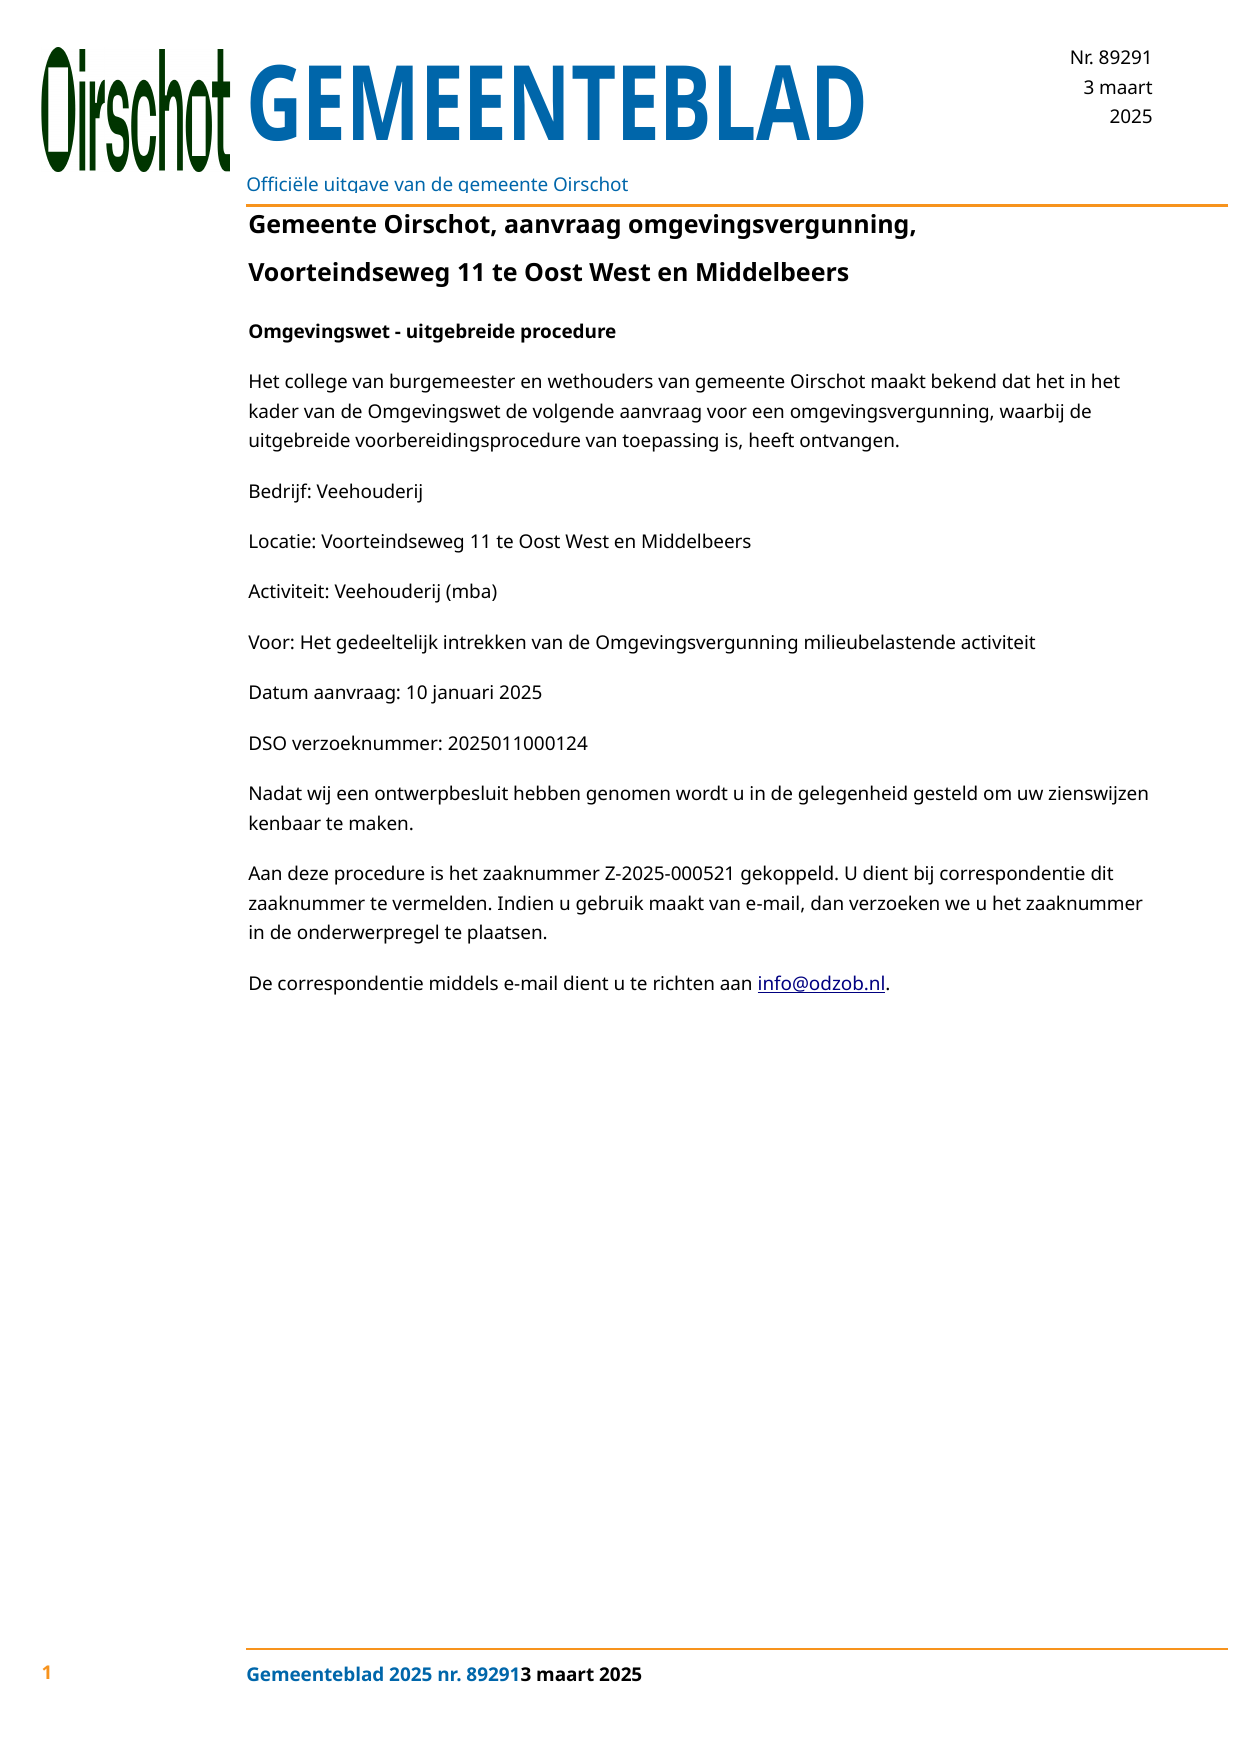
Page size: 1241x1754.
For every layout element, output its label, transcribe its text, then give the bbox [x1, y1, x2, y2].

picture [41, 47, 231, 172]
text Bedrijf: Veehouderij [248, 478, 1152, 504]
text Omgevingswet - uitgebreide procedure [248, 318, 1152, 344]
text Voor: Het gedeeltelijk intrekken van de Omgevingsvergunning milieubelastende activiteit [248, 629, 1152, 655]
text Locatie: Voorteindseweg 11​ te Oost West en Middelbeers [248, 528, 1152, 554]
text De correspondentie middels e-mail dient u te richten aan info@odzob.nl. [248, 970, 1152, 996]
text DSO verzoeknummer: 2025011000124 [248, 730, 1152, 756]
text Nadat wij een ontwerpbesluit hebben genomen wordt u in de gelegenheid gesteld om uw zienswijzen kenbaar te maken. [248, 780, 1152, 836]
text Het college van burgemeester en wethouders van gemeente Oirschot maakt bekend dat het in het kader van de Omgevingswet de volgende aanvraag voor een omgevingsvergunning, waarbij de uitgebreide voorbereidingsprocedure van toepassing is, heeft ontvangen. [248, 368, 1152, 453]
text Datum aanvraag: 10 januari 2025 [248, 679, 1152, 705]
text Gemeente Oirschot, aanvraag omgevingsvergunning, Voorteindseweg 11​ te Oost West en Middelbeers [248, 207, 1152, 288]
text Activiteit: Veehouderij (mba) [248, 579, 1152, 604]
text Aan deze procedure is het zaaknummer Z-2025-000521 gekoppeld. U dient bij correspondentie dit zaaknummer te vermelden. Indien u gebruik maakt van e-mail, dan verzoeken we u het zaaknummer in de onderwerpregel te plaatsen. [248, 860, 1152, 945]
